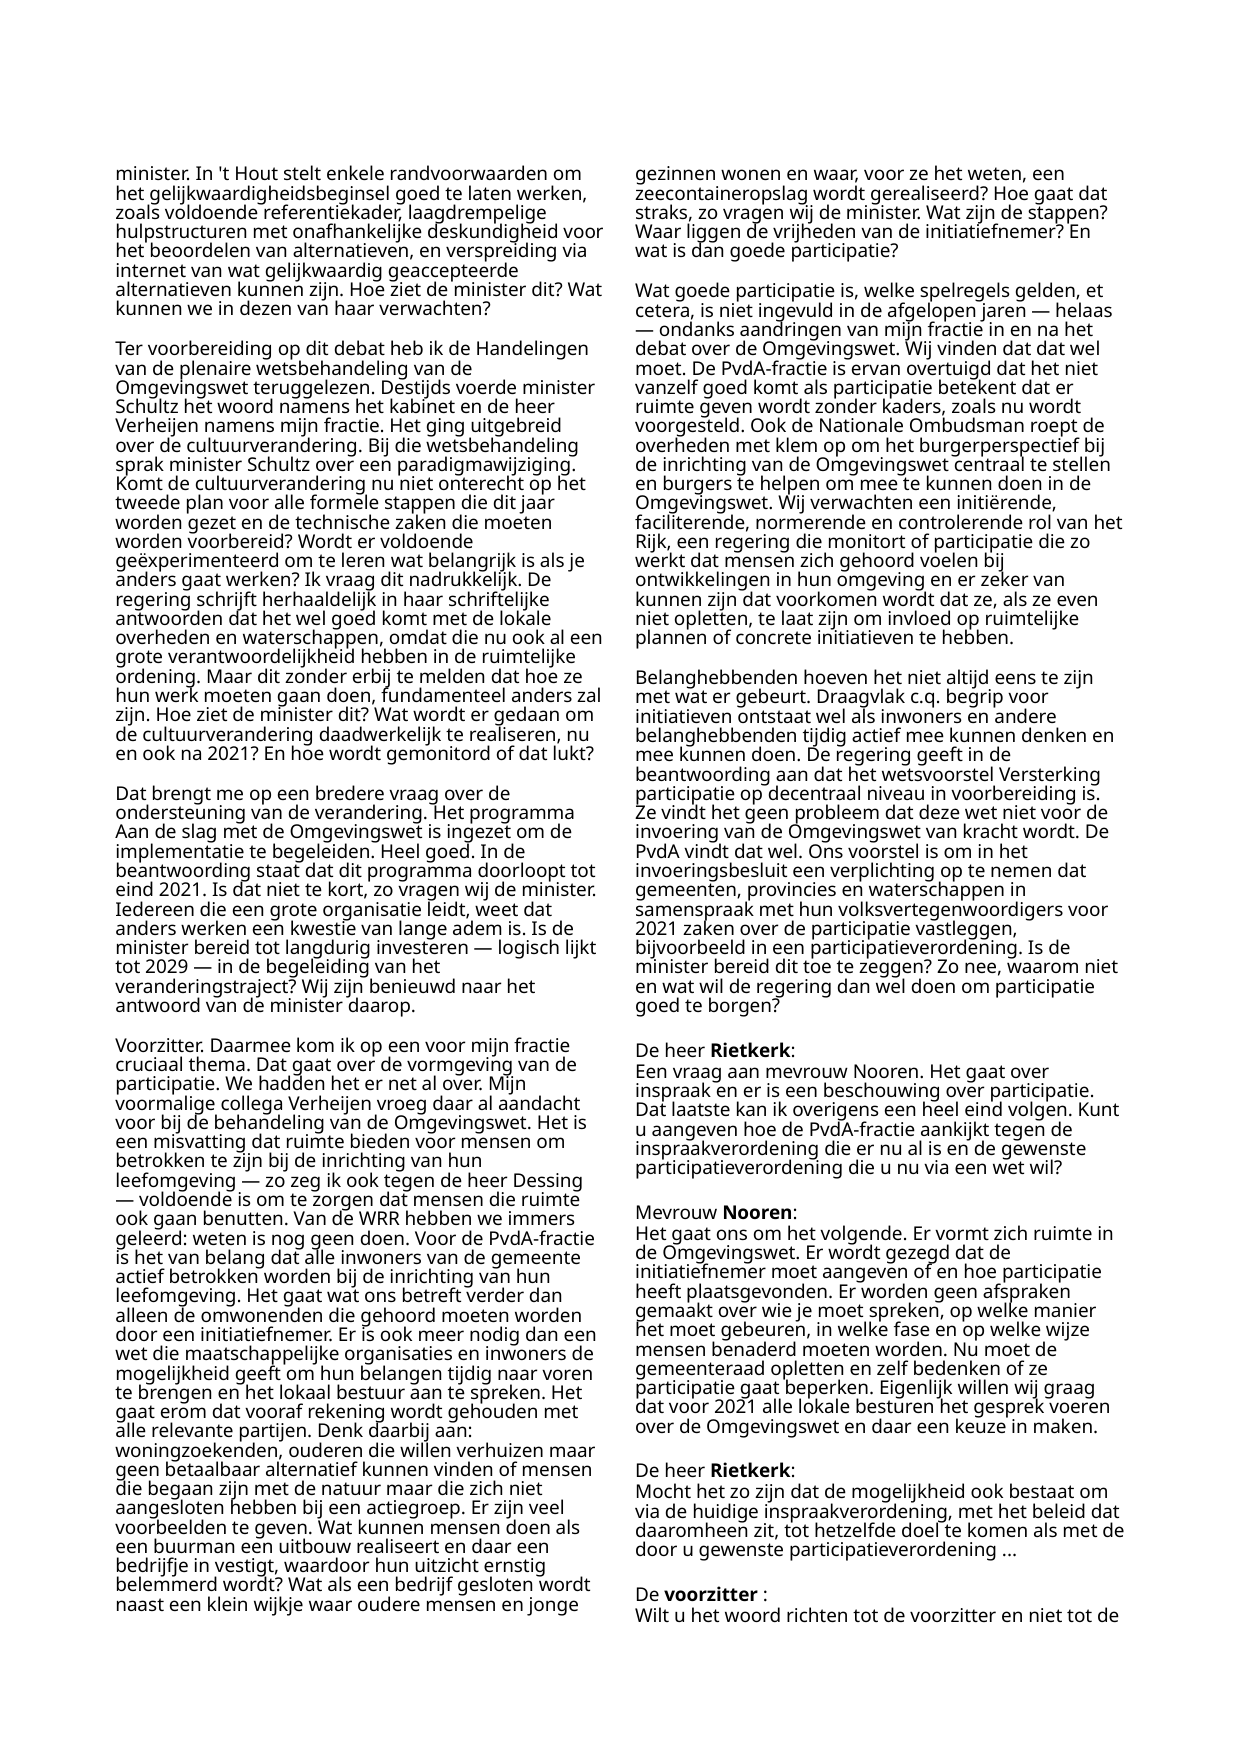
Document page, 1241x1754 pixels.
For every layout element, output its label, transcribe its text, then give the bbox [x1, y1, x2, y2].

text gezinnen wonen en waar, voor ze het weten, een zeecontaineropslag wordt gerealiseerd? Hoe gaat dat straks, zo vragen wij de minister. Wat zijn de stappen? Waar liggen de vrijheden van de initiatiefnemer? En wat is dan goede participatie? [635, 165, 1125, 262]
text De heer Rietkerk: [635, 1037, 1125, 1063]
text Het gaat ons om het volgende. Er vormt zich ruimte in de Omgevingswet. Er wordt gezegd dat de initiatiefnemer moet aangeven of en hoe participatie heeft plaatsgevonden. Er worden geen afspraken gemaakt over wie je moet spreken, op welke manier het moet gebeuren, in welke fase en op welke wijze mensen benaderd moeten worden. Nu moet de gemeenteraad opletten en zelf bedenken of ze participatie gaat beperken. Eigenlijk willen wij graag dat voor 2021 alle lokale besturen het gesprek voeren over de Omgevingswet en daar een keuze in maken. [635, 1225, 1125, 1437]
text Wilt u het woord richten tot de voorzitter en niet tot de [635, 1607, 1125, 1626]
text Ter voorbereiding op dit debat heb ik de Handelingen van de plenaire wetsbehandeling van de Omgevingswet teruggelezen. Destijds voerde minister Schultz het woord namens het kabinet en de heer Verheijen namens mijn fractie. Het ging uitgebreid over de cultuurverandering. Bij die wetsbehandeling sprak minister Schultz over een paradigmawijziging. Komt de cultuurverandering nu niet onterecht op het tweede plan voor alle formele stappen die dit jaar worden gezet en de technische zaken die moeten worden voorbereid? Wordt er voldoende geëxperimenteerd om te leren wat belangrijk is als je anders gaat werken? Ik vraag dit nadrukkelijk. De regering schrijft herhaaldelijk in haar schriftelijke antwoorden dat het wel goed komt met de lokale overheden en waterschappen, omdat die nu ook al een grote verantwoordelijkheid hebben in de ruimtelijke ordening. Maar dit zonder erbij te melden dat hoe ze hun werk moeten gaan doen, fundamenteel anders zal zijn. Hoe ziet de minister dit? Wat wordt er gedaan om de cultuurverandering daadwerkelijk te realiseren, nu en ook na 2021? En hoe wordt gemonitord of dat lukt? [115, 340, 605, 764]
text minister. In 't Hout stelt enkele randvoorwaarden om het gelijkwaardigheidsbeginsel goed te laten werken, zoals voldoende referentiekader, laagdrempelige hulpstructuren met onafhankelijke deskundigheid voor het beoordelen van alternatieven, en verspreiding via internet van wat gelijkwaardig geaccepteerde alternatieven kunnen zijn. Hoe ziet de minister dit? Wat kunnen we in dezen van haar verwachten? [115, 165, 605, 319]
text Mocht het zo zijn dat de mogelijkheid ook bestaat om via de huidige inspraakverordening, met het beleid dat daaromheen zit, tot hetzelfde doel te komen als met de door u gewenste participatieverordening ... [635, 1483, 1125, 1561]
text Voorzitter. Daarmee kom ik op een voor mijn fractie cruciaal thema. Dat gaat over de vormgeving van de participatie. We hadden het er net al over. Mijn voormalige collega Verheijen vroeg daar al aandacht voor bij de behandeling van de Omgevingswet. Het is een misvatting dat ruimte bieden voor mensen om betrokken te zijn bij de inrichting van hun leefomgeving — zo zeg ik ook tegen de heer Dessing — voldoende is om te zorgen dat mensen die ruimte ook gaan benutten. Van de WRR hebben we immers geleerd: weten is nog geen doen. Voor de PvdA-fractie is het van belang dat alle inwoners van de gemeente actief betrokken worden bij de inrichting van hun leefomgeving. Het gaat wat ons betreft verder dan alleen de omwonenden die gehoord moeten worden door een initiatiefnemer. Er is ook meer nodig dan een wet die maatschappelijke organisaties en inwoners de mogelijkheid geeft om hun belangen tijdig naar voren te brengen en het lokaal bestuur aan te spreken. Het gaat erom dat vooraf rekening wordt gehouden met alle relevante partijen. Denk daarbij aan: woningzoekenden, ouderen die willen verhuizen maar geen betaalbaar alternatief kunnen vinden of mensen die begaan zijn met de natuur maar die zich niet aangesloten hebben bij een actiegroep. Er zijn veel voorbeelden te geven. Wat kunnen mensen doen als een buurman een uitbouw realiseert en daar een bedrijfje in vestigt, waardoor hun uitzicht ernstig belemmerd wordt? Wat als een bedrijf gesloten wordt naast een klein wijkje waar oudere mensen en jonge [115, 1037, 605, 1615]
text De voorzitter : [635, 1581, 1125, 1607]
text De heer Rietkerk: [635, 1458, 1125, 1483]
text Belanghebbenden hoeven het niet altijd eens te zijn met wat er gebeurt. Draagvlak c.q. begrip voor initiatieven ontstaat wel als inwoners en andere belanghebbenden tijdig actief mee kunnen denken en mee kunnen doen. De regering geeft in de beantwoording aan dat het wetsvoorstel Versterking participatie op decentraal niveau in voorbereiding is. Ze vindt het geen probleem dat deze wet niet voor de invoering van de Omgevingswet van kracht wordt. De PvdA vindt dat wel. Ons voorstel is om in het invoeringsbesluit een verplichting op te nemen dat gemeenten, provincies en waterschappen in samenspraak met hun volksvertegenwoordigers voor 2021 zaken over de participatie vastleggen, bijvoorbeeld in een participatieverordening. Is de minister bereid dit toe te zeggen? Zo nee, waarom niet en wat wil de regering dan wel doen om participatie goed te borgen? [635, 669, 1125, 1016]
text Mevrouw Nooren: [635, 1199, 1125, 1225]
text Wat goede participatie is, welke spelregels gelden, et cetera, is niet ingevuld in de afgelopen jaren — helaas — ondanks aandringen van mijn fractie in en na het debat over de Omgevingswet. Wij vinden dat dat wel moet. De PvdA-fractie is ervan overtuigd dat het niet vanzelf goed komt als participatie betekent dat er ruimte geven wordt zonder kaders, zoals nu wordt voorgesteld. Ook de Nationale Ombudsman roept de overheden met klem op om het burgerperspectief bij de inrichting van de Omgevingswet centraal te stellen en burgers te helpen om mee te kunnen doen in de Omgevingswet. Wij verwachten een initiërende, faciliterende, normerende en controlerende rol van het Rijk, een regering die monitort of participatie die zo werkt dat mensen zich gehoord voelen bij ontwikkelingen in hun omgeving en er zeker van kunnen zijn dat voorkomen wordt dat ze, als ze even niet opletten, te laat zijn om invloed op ruimtelijke plannen of concrete initiatieven te hebben. [635, 282, 1125, 648]
text Een vraag aan mevrouw Nooren. Het gaat over inspraak en er is een beschouwing over participatie. Dat laatste kan ik overigens een heel eind volgen. Kunt u aangeven hoe de PvdA-fractie aankijkt tegen de inspraakverordening die er nu al is en de gewenste participatieverordening die u nu via een wet wil? [635, 1063, 1125, 1178]
text Dat brengt me op een bredere vraag over de ondersteuning van de verandering. Het programma Aan de slag met de Omgevingswet is ingezet om de implementatie te begeleiden. Heel goed. In de beantwoording staat dat dit programma doorloopt tot eind 2021. Is dat niet te kort, zo vragen wij de minister. Iedereen die een grote organisatie leidt, weet dat anders werken een kwestie van lange adem is. Is de minister bereid tot langdurig investeren — logisch lijkt tot 2029 — in de begeleiding van het veranderingstraject? Wij zijn benieuwd naar het antwoord van de minister daarop. [115, 785, 605, 1016]
